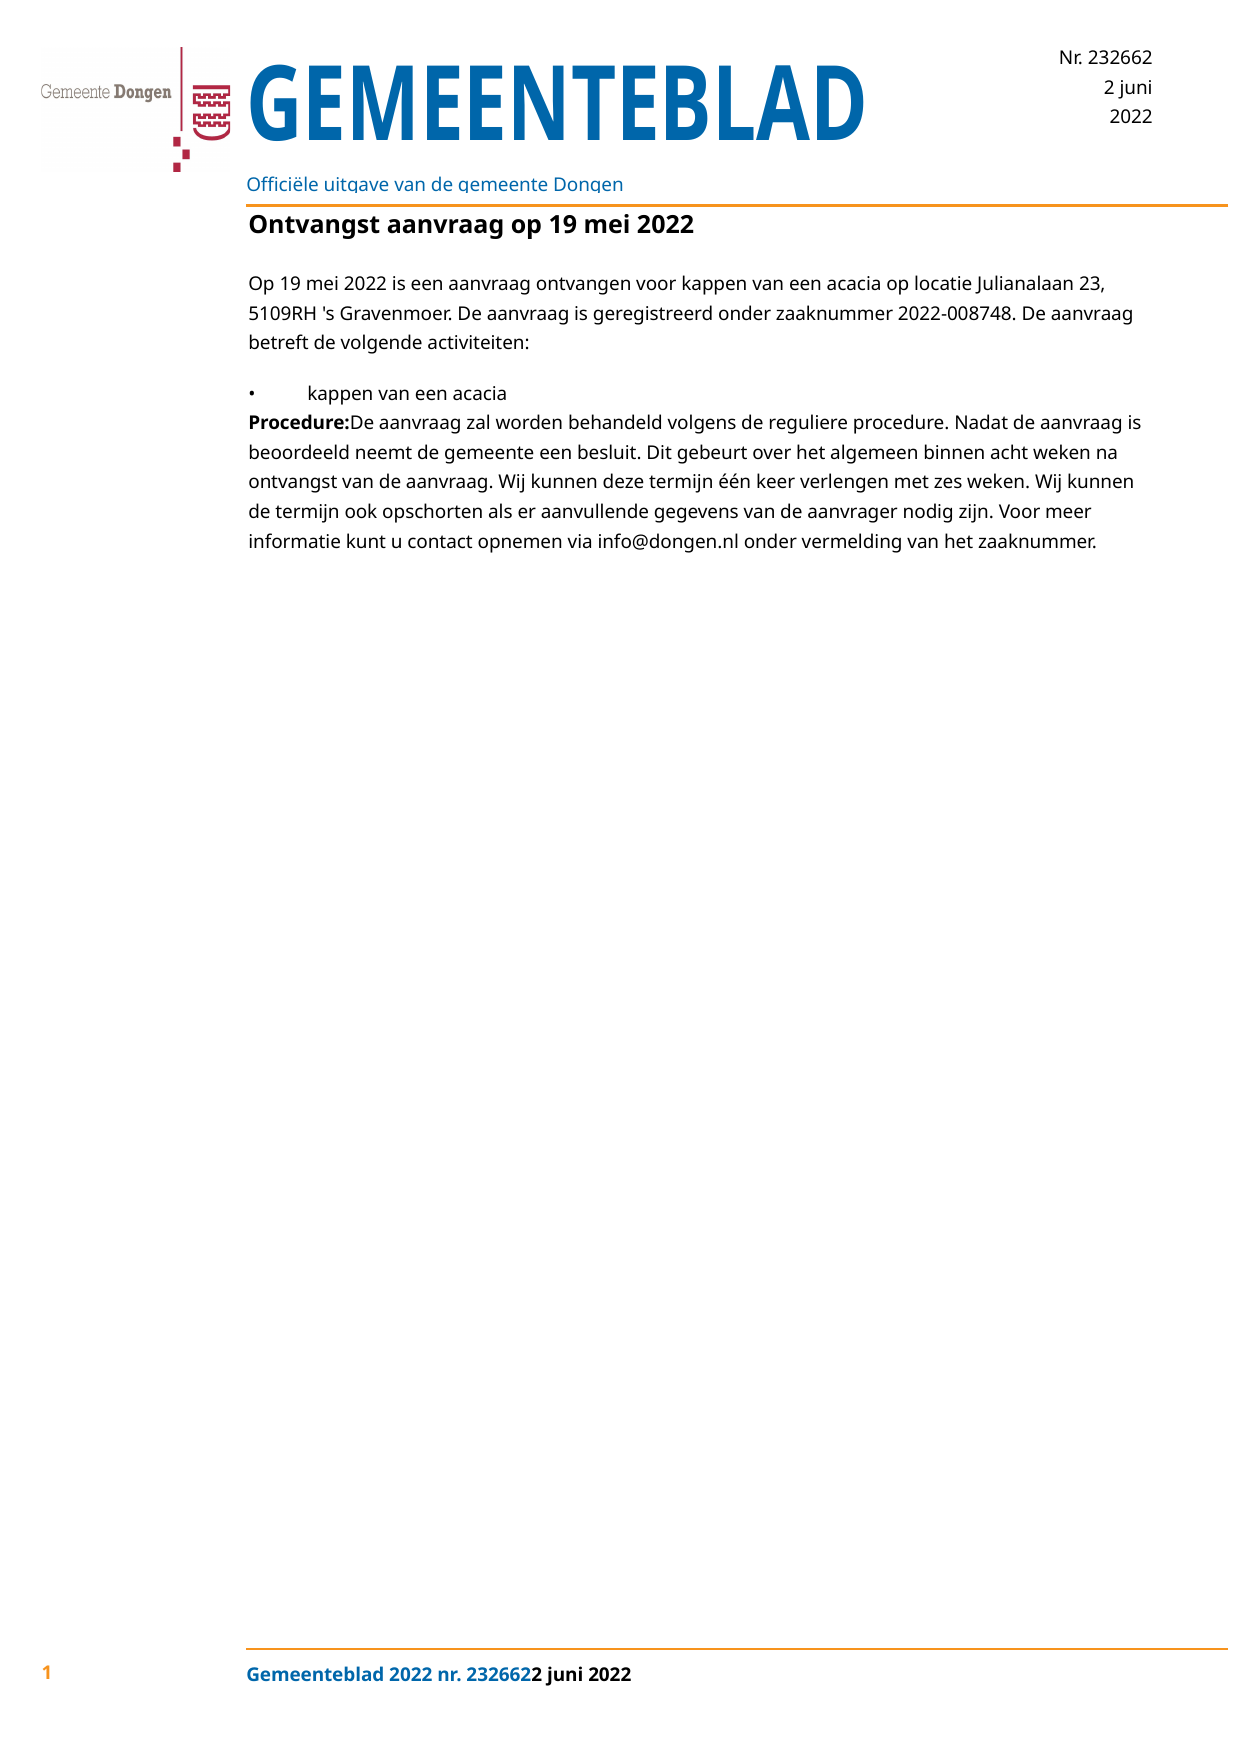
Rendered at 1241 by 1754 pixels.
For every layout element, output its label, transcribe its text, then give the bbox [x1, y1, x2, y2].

text Procedure:De aanvraag zal worden behandeld volgens de reguliere procedure. Nadat de aanvraag is beoordeeld neemt de gemeente een besluit. Dit gebeurt over het algemeen binnen acht weken na ontvangst van de aanvraag. Wij kunnen deze termijn één keer verlengen met zes weken. Wij kunnen de termijn ook opschorten als er aanvullende gegevens van de aanvrager nodig zijn. Voor meer informatie kunt u contact opnemen via info@dongen.nl onder vermelding van het zaaknummer. [248, 409, 1152, 553]
list kappen van een acacia [248, 380, 1152, 406]
text Op 19 mei 2022 is een aanvraag ontvangen voor kappen van een acacia op locatie Julianalaan 23, 5109RH 's Gravenmoer. De aanvraag is geregistreerd onder zaaknummer 2022-008748. De aanvraag betreft de volgende activiteiten: [248, 270, 1152, 355]
text Ontvangst aanvraag op 19 mei 2022 [248, 207, 1152, 241]
picture [41, 47, 231, 172]
